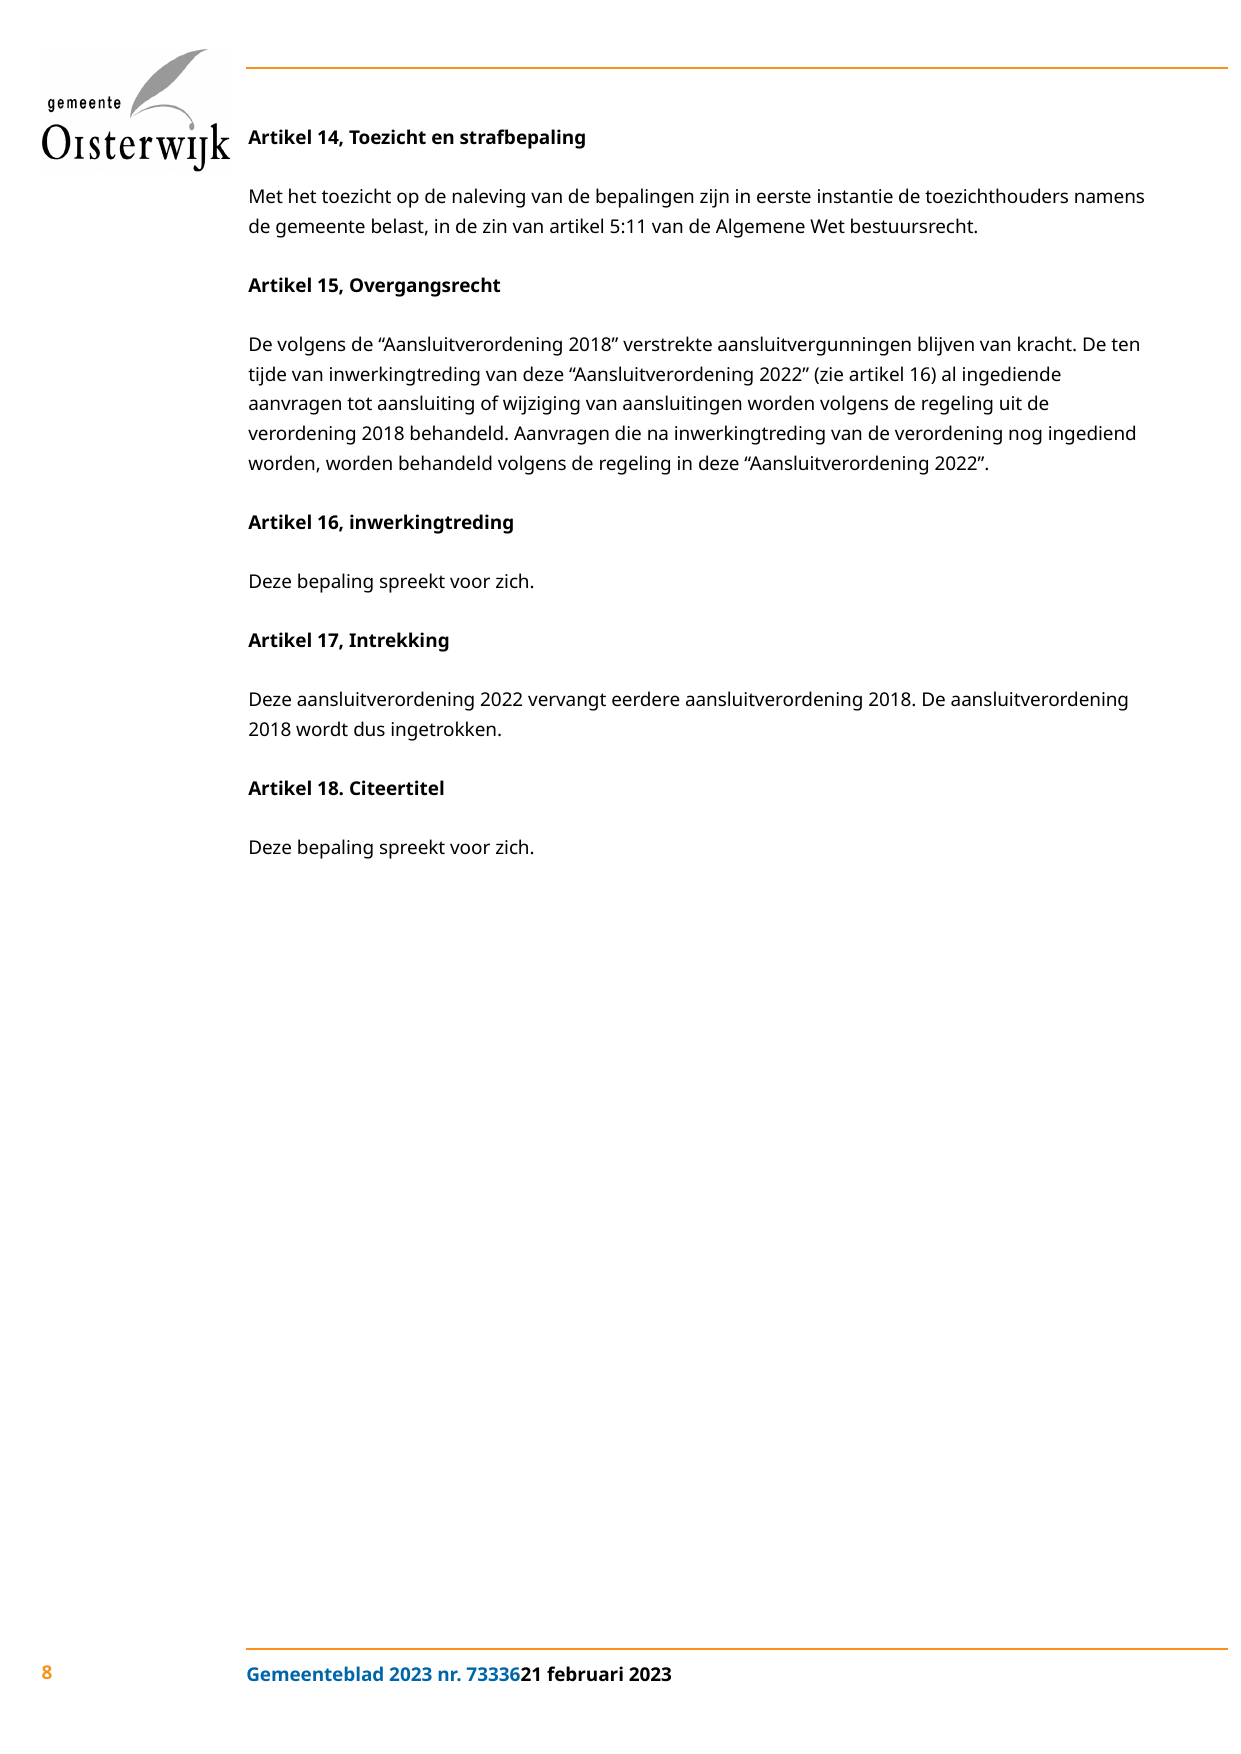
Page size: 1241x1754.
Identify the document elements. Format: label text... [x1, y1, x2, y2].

text Artikel 15, Overgangsrecht [248, 272, 1152, 298]
text Artikel 17, Intrekking [248, 627, 1152, 653]
picture [41, 47, 231, 172]
text Deze bepaling spreekt voor zich. [248, 568, 1152, 594]
text Artikel 18. Citeertitel [248, 775, 1152, 801]
text Deze aansluitverordening 2022 vervangt eerdere aansluitverordening 2018. De aansluitverordening 2018 wordt dus ingetrokken. [248, 686, 1152, 742]
text Artikel 14, Toezicht en strafbepaling [248, 124, 1152, 150]
text Met het toezicht op de naleving van de bepalingen zijn in eerste instantie de toezichthouders namens de gemeente belast, in de zin van artikel 5:11 van de Algemene Wet bestuursrecht. [248, 183, 1152, 239]
text Deze bepaling spreekt voor zich. [248, 834, 1152, 860]
text De volgens de “Aansluitverordening 2018” verstrekte aansluitvergunningen blijven van kracht. De ten tijde van inwerkingtreding van deze “Aansluitverordening 2022” (zie artikel 16) al ingediende aanvragen tot aansluiting of wijziging van aansluitingen worden volgens de regeling uit de verordening 2018 behandeld. Aanvragen die na inwerkingtreding van de verordening nog ingediend worden, worden behandeld volgens de regeling in deze “Aansluitverordening 2022”. [248, 331, 1152, 476]
text Artikel 16, inwerkingtreding [248, 509, 1152, 535]
